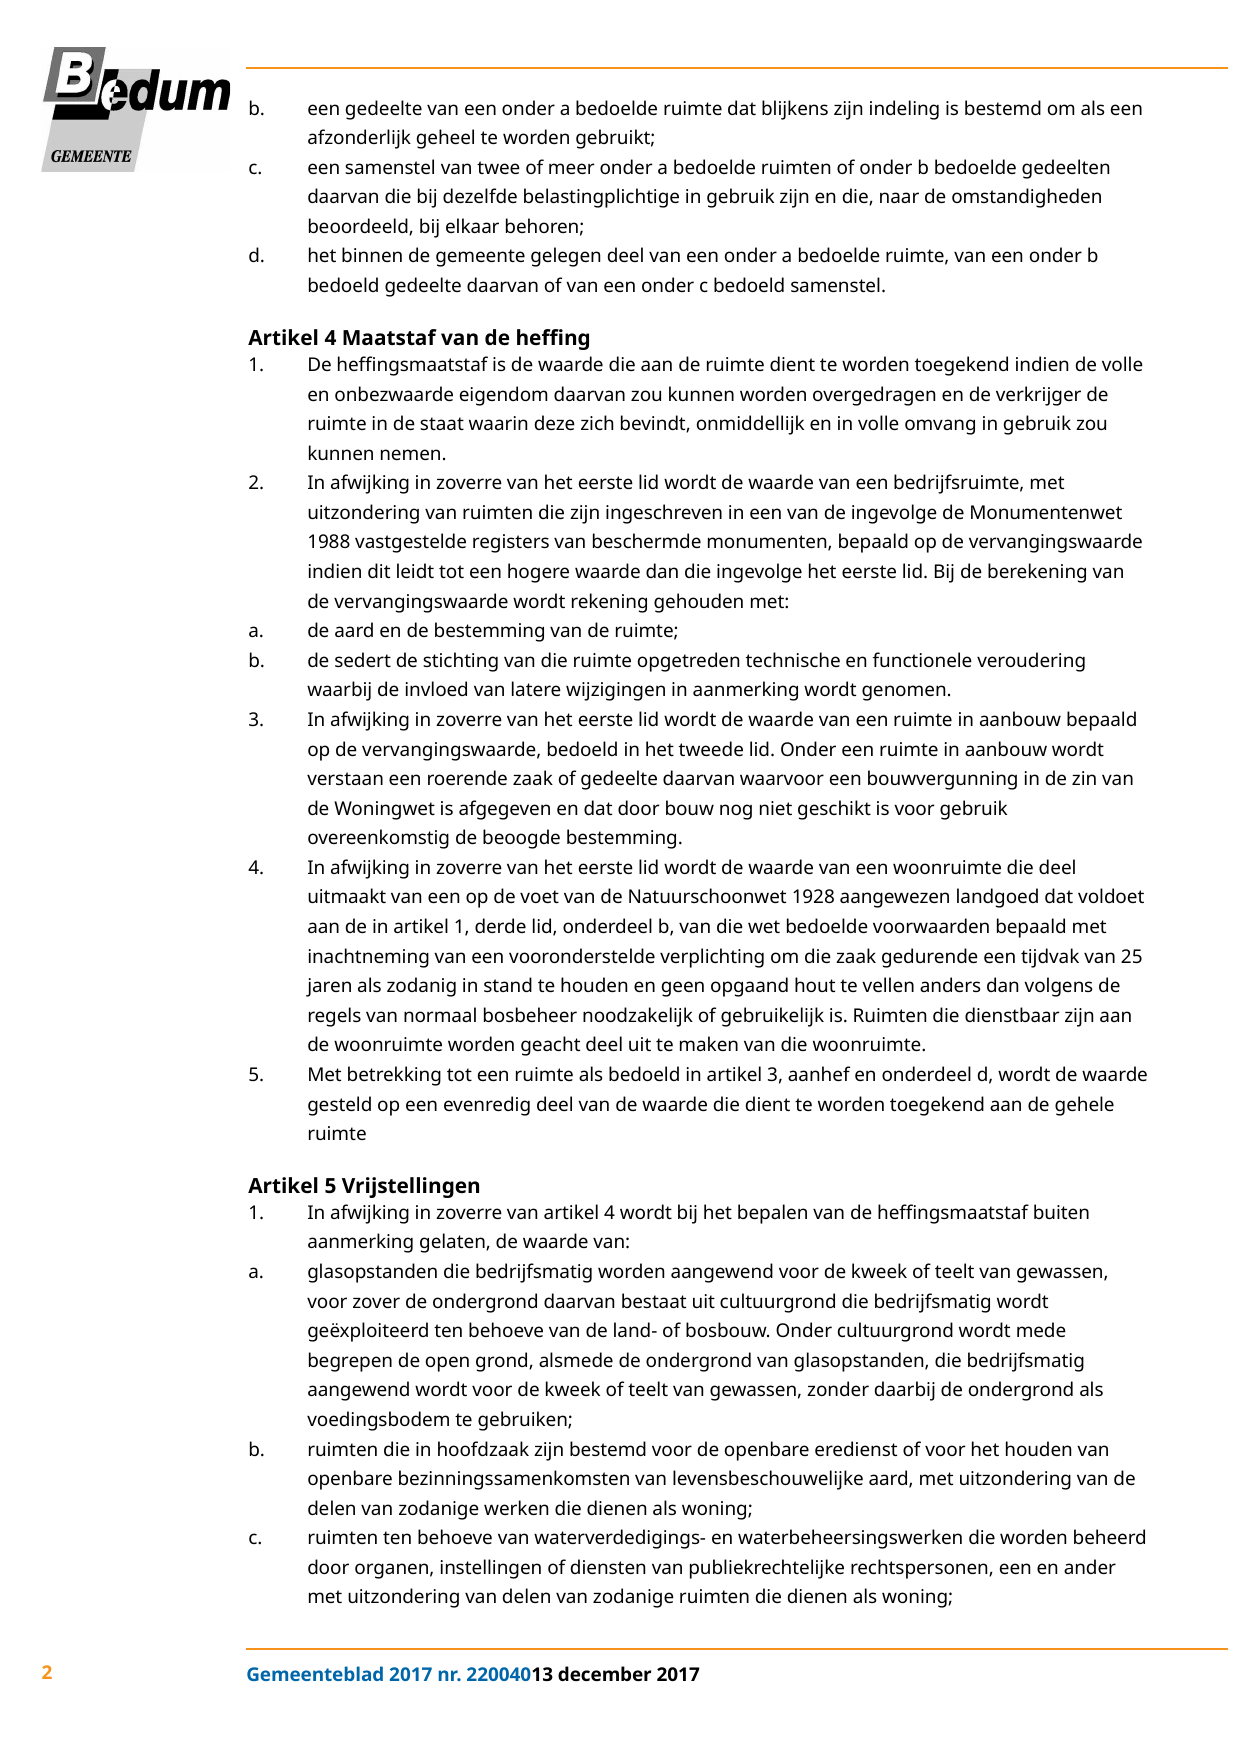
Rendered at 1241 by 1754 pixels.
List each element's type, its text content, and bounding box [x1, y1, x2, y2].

list het binnen de gemeente gelegen deel van een onder a bedoelde ruimte, van een onder b bedoeld gedeelte daarvan of van een onder c bedoeld samenstel. [248, 243, 1152, 298]
list In afwijking in zoverre van het eerste lid wordt de waarde van een bedrijfsruimte, met uitzondering van ruimten die zijn ingeschreven in een van de ingevolge de Monumentenwet 1988 vastgestelde registers van beschermde monumenten, bepaald op de vervangingswaarde indien dit leidt tot een hogere waarde dan die ingevolge het eerste lid. Bij de berekening van de vervangingswaarde wordt rekening gehouden met: [248, 469, 1152, 613]
list In afwijking in zoverre van het eerste lid wordt de waarde van een ruimte in aanbouw bepaald op de vervangingswaarde, bedoeld in het tweede lid. Onder een ruimte in aanbouw wordt verstaan een roerende zaak of gedeelte daarvan waarvoor een bouwvergunning in de zin van de Woningwet is afgegeven en dat door bouw nog niet geschikt is voor gebruik overeenkomstig de beoogde bestemming. [248, 706, 1152, 850]
list een gedeelte van een onder a bedoelde ruimte dat blijkens zijn indeling is bestemd om als een afzonderlijk geheel te worden gebruikt; [248, 95, 1152, 150]
text Artikel 5 Vrijstellingen [248, 1171, 1152, 1199]
list In afwijking in zoverre van het eerste lid wordt de waarde van een woonruimte die deel uitmaakt van een op de voet van de Natuurschoonwet 1928 aangewezen landgoed dat voldoet aan de in artikel 1, derde lid, onderdeel b, van die wet bedoelde voorwaarden bepaald met inachtneming van een vooronderstelde verplichting om die zaak gedurende een tijdvak van 25 jaren als zodanig in stand te houden en geen opgaand hout te vellen anders dan volgens de regels van normaal bosbeheer noodzakelijk of gebruikelijk is. Ruimten die dienstbaar zijn aan de woonruimte worden geacht deel uit te maken van die woonruimte. [248, 854, 1152, 1057]
list ruimten ten behoeve van waterverdedigings- en waterbeheersingswerken die worden beheerd door organen, instellingen of diensten van publiekrechtelijke rechtspersonen, een en ander met uitzondering van delen van zodanige ruimten die dienen als woning; [248, 1524, 1152, 1609]
list een samenstel van twee of meer onder a bedoelde ruimten of onder b bedoelde gedeelten daarvan die bij dezelfde belastingplichtige in gebruik zijn en die, naar de omstandigheden beoordeeld, bij elkaar behoren; [248, 154, 1152, 239]
list de sedert de stichting van die ruimte opgetreden technische en functionele veroudering waarbij de invloed van latere wijzigingen in aanmerking wordt genomen. [248, 647, 1152, 702]
list In afwijking in zoverre van artikel 4 wordt bij het bepalen van de heffingsmaatstaf buiten aanmerking gelaten, de waarde van: [248, 1199, 1152, 1254]
list ruimten die in hoofdzaak zijn bestemd voor de openbare eredienst of voor het houden van openbare bezinningssamenkomsten van levensbeschouwelijke aard, met uitzondering van de delen van zodanige werken die dienen als woning; [248, 1436, 1152, 1521]
list glasopstanden die bedrijfsmatig worden aangewend voor de kweek of teelt van gewassen, voor zover de ondergrond daarvan bestaat uit cultuurgrond die bedrijfsmatig wordt geëxploiteerd ten behoeve van de land- of bosbouw. Onder cultuurgrond wordt mede begrepen de open grond, alsmede de ondergrond van glasopstanden, die bedrijfsmatig aangewend wordt voor de kweek of teelt van gewassen, zonder daarbij de ondergrond als voedingsbodem te gebruiken; [248, 1258, 1152, 1432]
list Met betrekking tot een ruimte als bedoeld in artikel 3, aanhef en onderdeel d, wordt de waarde gesteld op een evenredig deel van de waarde die dient te worden toegekend aan de gehele ruimte [248, 1061, 1152, 1146]
picture [41, 47, 231, 172]
list De heffingsmaatstaf is de waarde die aan de ruimte dient te worden toegekend indien de volle en onbezwaarde eigendom daarvan zou kunnen worden overgedragen en de verkrijger de ruimte in de staat waarin deze zich bevindt, onmiddellijk en in volle omvang in gebruik zou kunnen nemen. [248, 351, 1152, 466]
text Artikel 4 Maatstaf van de heffing [248, 323, 1152, 351]
list de aard en de bestemming van de ruimte; [248, 617, 1152, 643]
